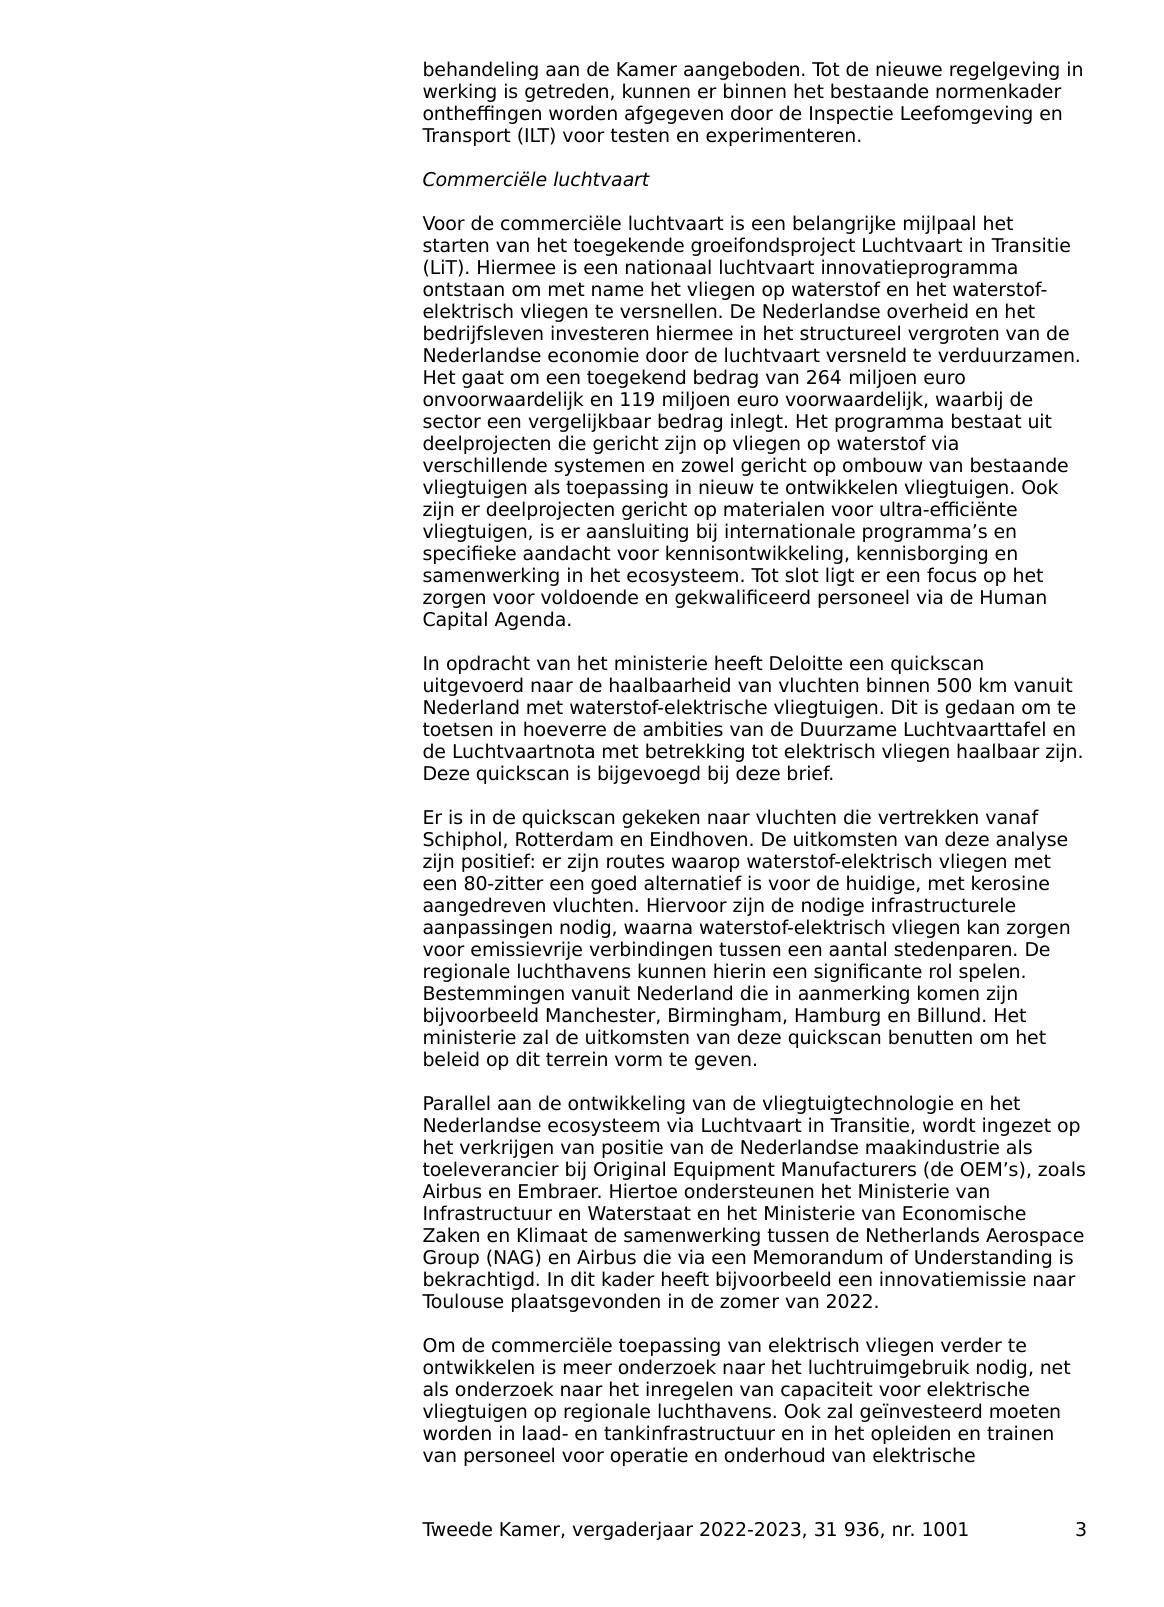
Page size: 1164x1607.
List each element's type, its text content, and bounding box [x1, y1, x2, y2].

text Om de commerciële toepassing van elektrisch vliegen verder te ontwikkelen is meer onderzoek naar het luchtruimgebruik nodig, net als onderzoek naar het inregelen van capaciteit voor elektrische vliegtuigen op regionale luchthavens. Ook zal geïnvesteerd moeten worden in laad- en tankinfrastructuur en in het opleiden en trainen van personeel voor operatie en onderhoud van elektrische [422, 1335, 1087, 1467]
text Er is in de quickscan gekeken naar vluchten die vertrekken vanaf Schiphol, Rotterdam en Eindhoven. De uitkomsten van deze analyse zijn positief: er zijn routes waarop waterstof-elektrisch vliegen met een 80-zitter een goed alternatief is voor de huidige, met kerosine aangedreven vluchten. Hiervoor zijn de nodige infrastructurele aanpassingen nodig, waarna waterstof-elektrisch vliegen kan zorgen voor emissievrije verbindingen tussen een aantal stedenparen. De regionale luchthavens kunnen hierin een significante rol spelen. Bestemmingen vanuit Nederland die in aanmerking komen zijn bijvoorbeeld Manchester, Birmingham, Hamburg en Billund. Het ministerie zal de uitkomsten van deze quickscan benutten om het beleid op dit terrein vorm te geven. [422, 807, 1087, 1071]
text Voor de commerciële luchtvaart is een belangrijke mijlpaal het starten van het toegekende groeifondsproject Luchtvaart in Transitie (LiT). Hiermee is een nationaal luchtvaart innovatieprogramma ontstaan om met name het vliegen op waterstof en het waterstof-elektrisch vliegen te versnellen. De Nederlandse overheid en het bedrijfsleven investeren hiermee in het structureel vergroten van de Nederlandse economie door de luchtvaart versneld te verduurzamen. Het gaat om een toegekend bedrag van 264 miljoen euro onvoorwaardelijk en 119 miljoen euro voorwaardelijk, waarbij de sector een vergelijkbaar bedrag inlegt. Het programma bestaat uit deelprojecten die gericht zijn op vliegen op waterstof via verschillende systemen en zowel gericht op ombouw van bestaande vliegtuigen als toepassing in nieuw te ontwikkelen vliegtuigen. Ook zijn er deelprojecten gericht op materialen voor ultra-efficiënte vliegtuigen, is er aansluiting bij internationale programma’s en specifieke aandacht voor kennisontwikkeling, kennisborging en samenwerking in het ecosysteem. Tot slot ligt er een focus op het zorgen voor voldoende en gekwalificeerd personeel via de Human Capital Agenda. [422, 213, 1087, 631]
text behandeling aan de Kamer aangeboden. Tot de nieuwe regelgeving in werking is getreden, kunnen er binnen het bestaande normenkader ontheffingen worden afgegeven door de Inspectie Leefomgeving en Transport (ILT) voor testen en experimenteren. [422, 59, 1087, 147]
text In opdracht van het ministerie heeft Deloitte een quickscan uitgevoerd naar de haalbaarheid van vluchten binnen 500 km vanuit Nederland met waterstof-elektrische vliegtuigen. Dit is gedaan om te toetsen in hoeverre de ambities van de Duurzame Luchtvaarttafel en de Luchtvaartnota met betrekking tot elektrisch vliegen haalbaar zijn. Deze quickscan is bijgevoegd bij deze brief. [422, 653, 1087, 785]
subtitle Commerciële luchtvaart [422, 169, 1087, 191]
text Parallel aan de ontwikkeling van de vliegtuigtechnologie en het Nederlandse ecosysteem via Luchtvaart in Transitie, wordt ingezet op het verkrijgen van positie van de Nederlandse maakindustrie als toeleverancier bij Original Equipment Manufacturers (de OEM’s), zoals Airbus en Embraer. Hiertoe ondersteunen het Ministerie van Infrastructuur en Waterstaat en het Ministerie van Economische Zaken en Klimaat de samenwerking tussen de Netherlands Aerospace Group (NAG) en Airbus die via een Memorandum of Understanding is bekrachtigd. In dit kader heeft bijvoorbeeld een innovatiemissie naar Toulouse plaatsgevonden in de zomer van 2022. [422, 1093, 1087, 1313]
